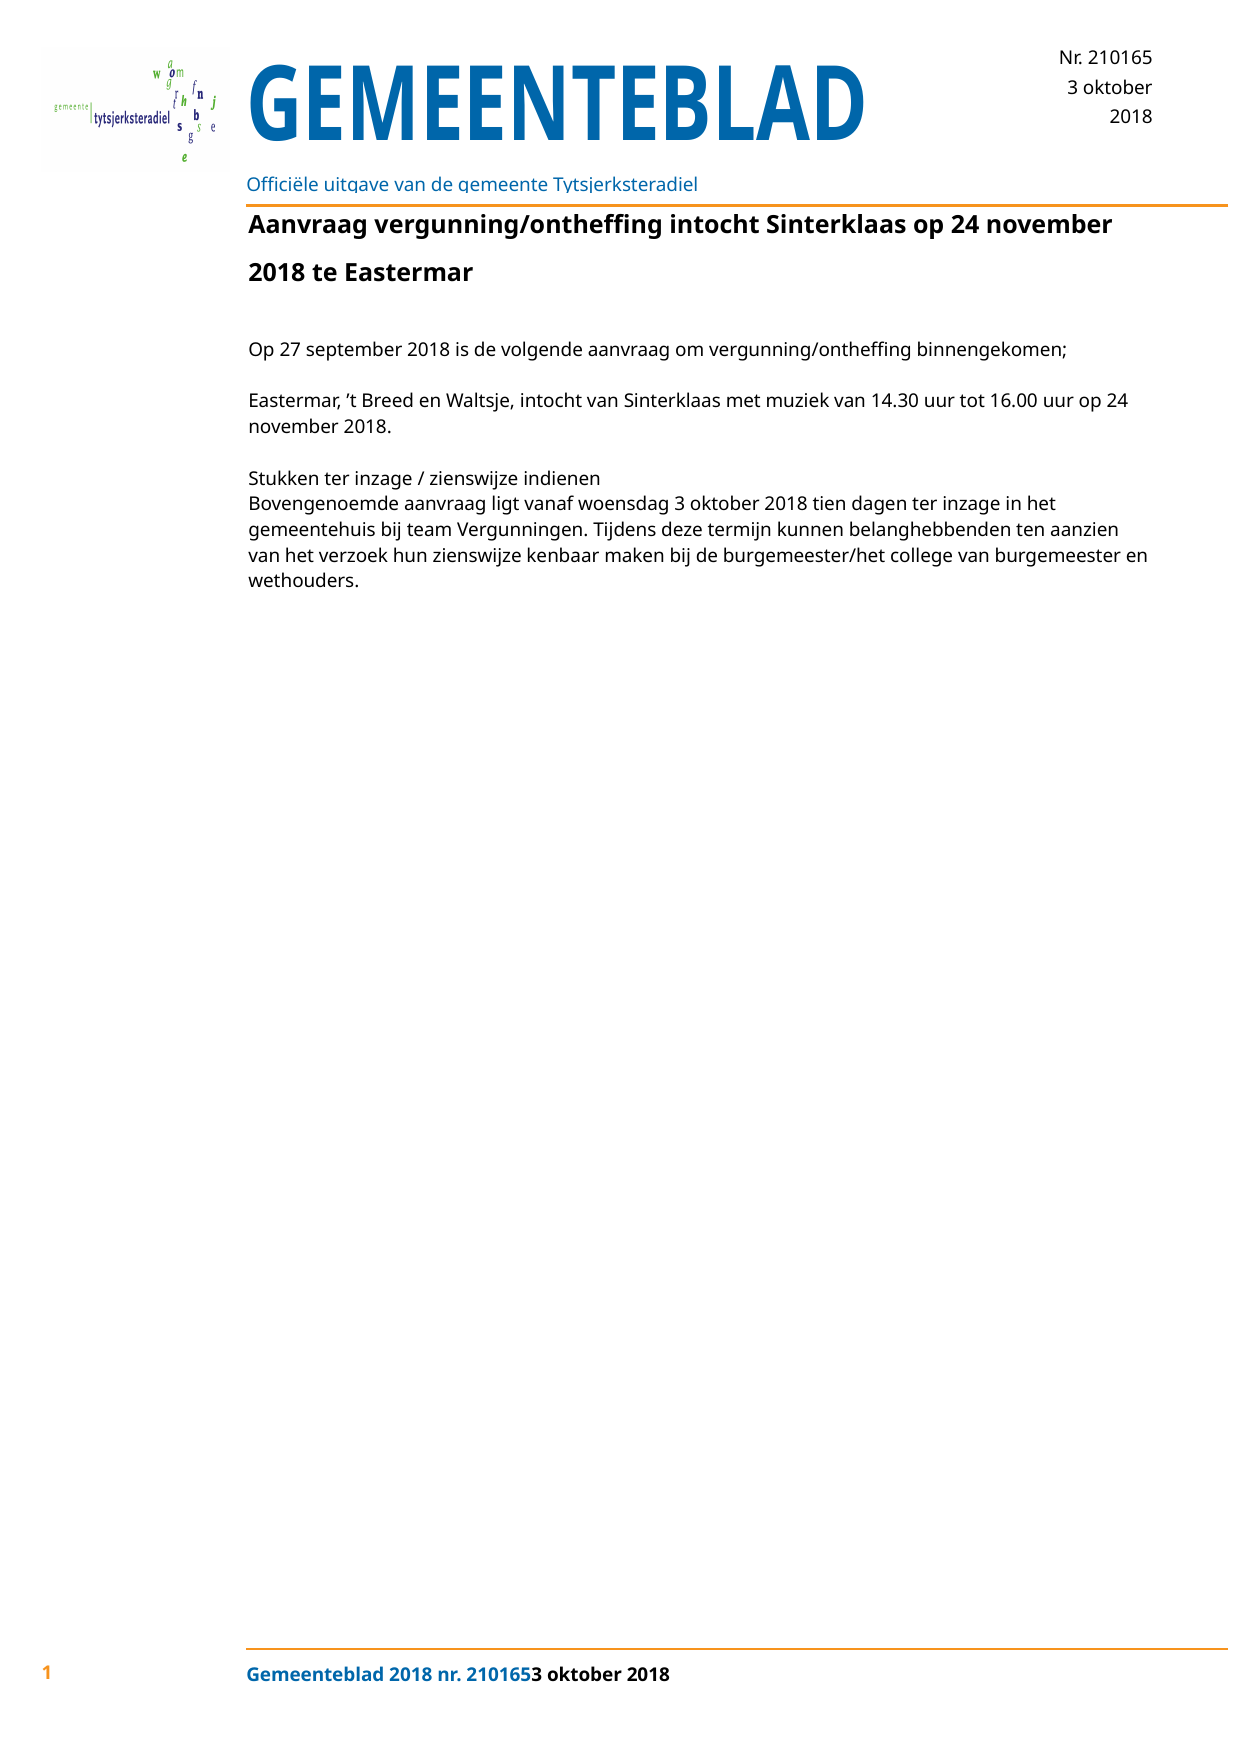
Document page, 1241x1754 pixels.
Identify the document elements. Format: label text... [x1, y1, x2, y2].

text Bovengenoemde aanvraag ligt vanaf woensdag 3 oktober 2018 tien dagen ter inzage in het gemeentehuis bij team Vergunningen. Tijdens deze termijn kunnen belanghebbenden ten aanzien van het verzoek hun zienswijze kenbaar maken bij de burgemeester/het college van burgemeester en wethouders. [248, 491, 1152, 593]
text Op 27 september 2018 is de volgende aanvraag om vergunning/ontheffing binnengekomen; [248, 336, 1152, 362]
text Stukken ter inzage / zienswijze indienen [248, 465, 1152, 491]
text Aanvraag vergunning/ontheffing intocht Sinterklaas op 24 november 2018 te Eastermar [248, 207, 1152, 288]
text Eastermar, ’t Breed en Waltsje, intocht van Sinterklaas met muziek van 14.30 uur tot 16.00 uur op 24 november 2018. [248, 388, 1152, 439]
picture [41, 47, 231, 172]
